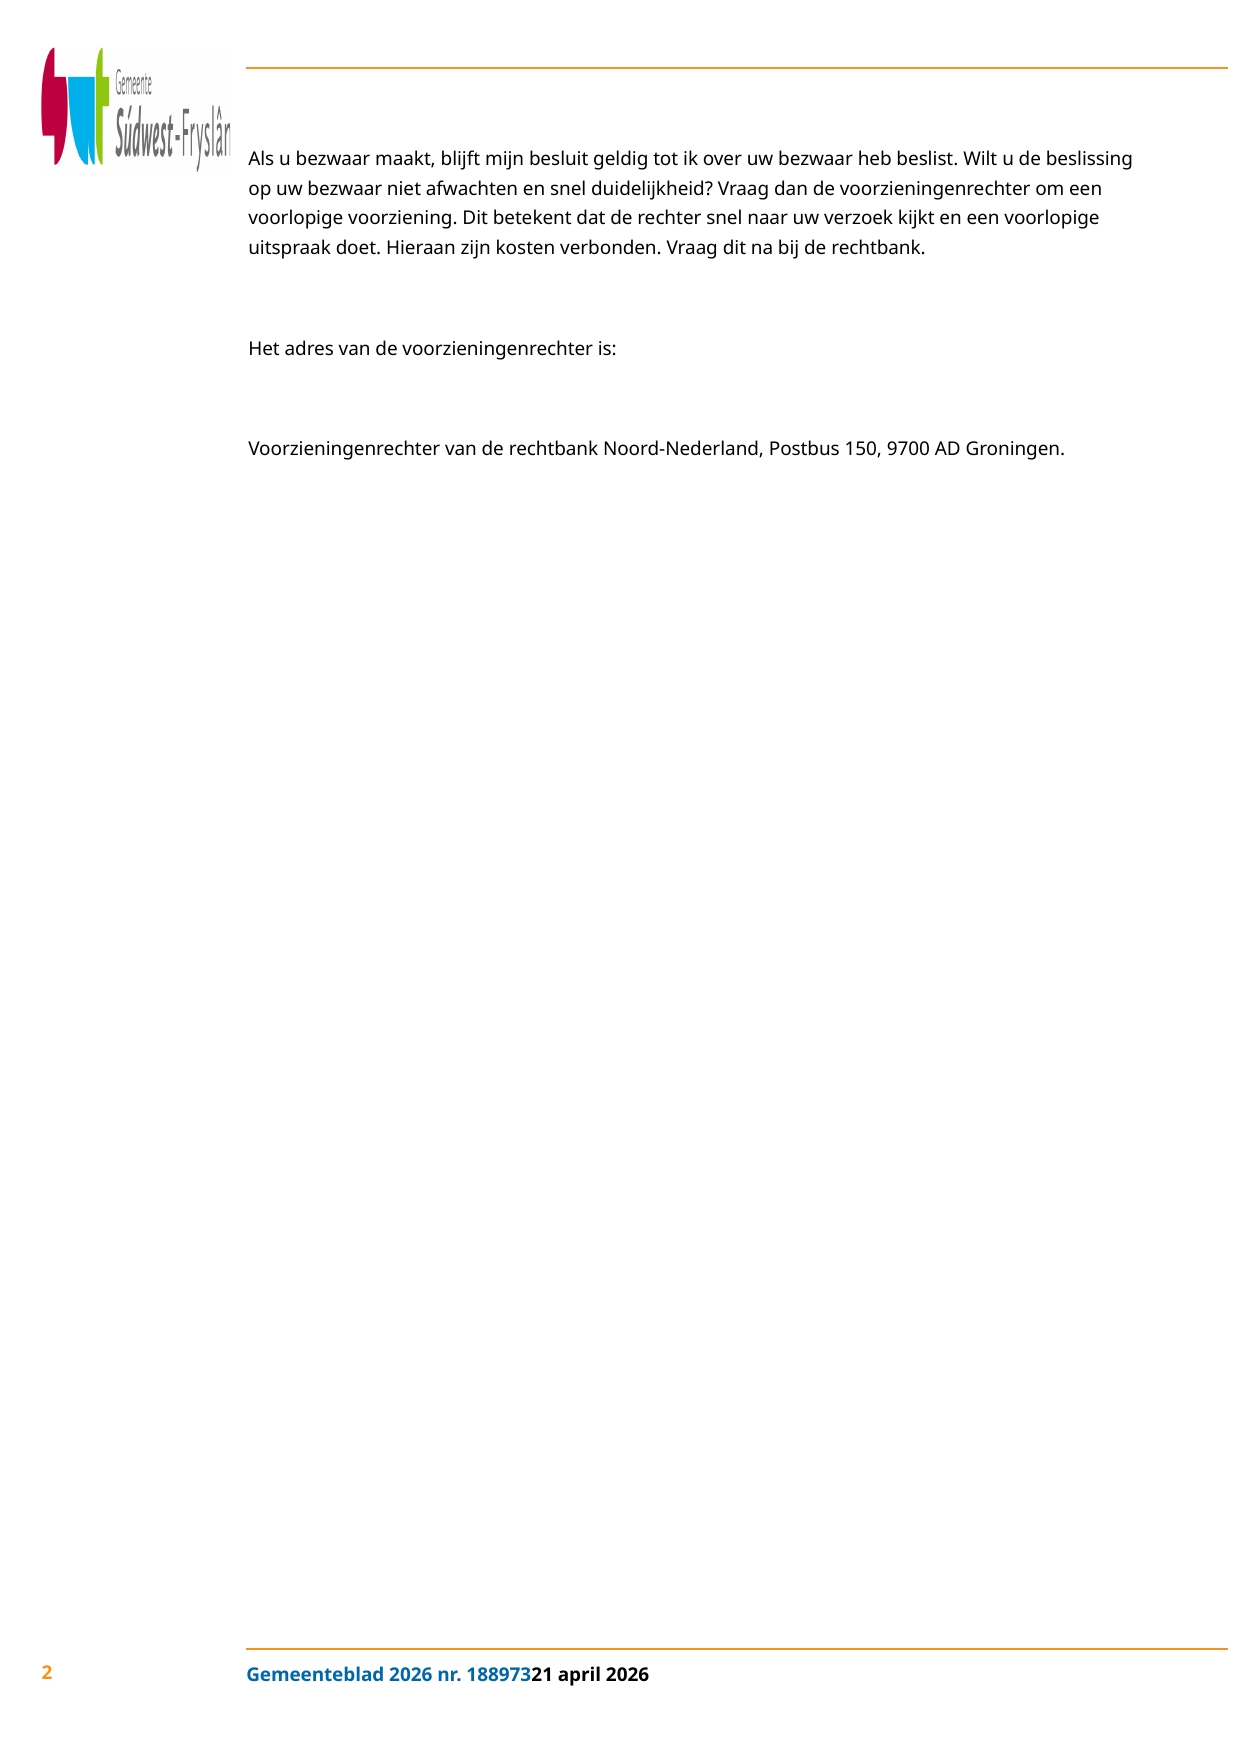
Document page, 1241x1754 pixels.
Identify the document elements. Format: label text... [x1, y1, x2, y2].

text Het adres van de voorzieningenrechter is: [248, 335, 1152, 361]
picture [41, 47, 231, 172]
text Als u bezwaar maakt, blijft mijn besluit geldig tot ik over uw bezwaar heb beslist. Wilt u de beslissing op uw bezwaar niet afwachten en snel duidelijkheid? Vraag dan de voorzieningenrechter om een voorlopige voorziening. Dit betekent dat de rechter snel naar uw verzoek kijkt en een voorlopige uitspraak doet. Hieraan zijn kosten verbonden. Vraag dit na bij de rechtbank. [248, 145, 1152, 260]
text Voorzieningenrechter van de rechtbank Noord-Nederland, Postbus 150, 9700 AD Groningen. [248, 436, 1152, 461]
